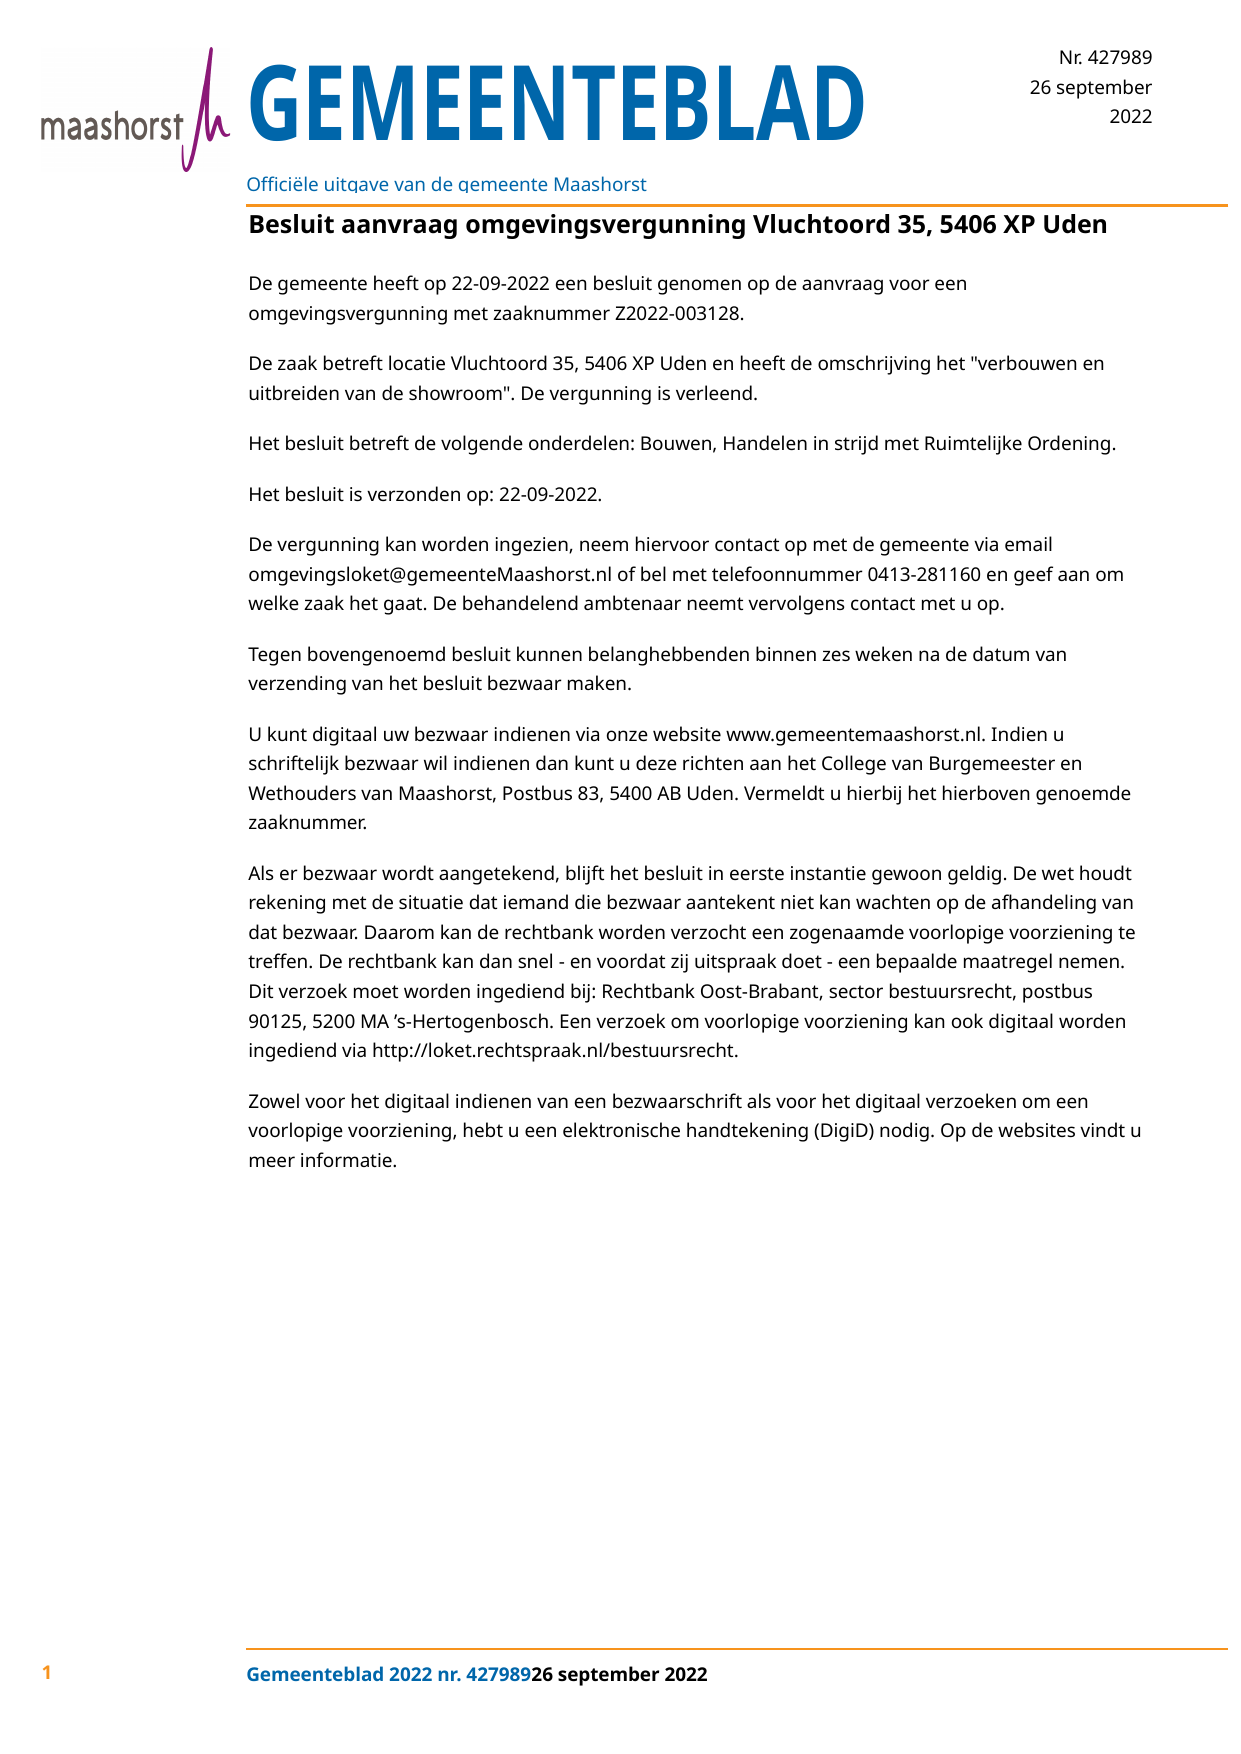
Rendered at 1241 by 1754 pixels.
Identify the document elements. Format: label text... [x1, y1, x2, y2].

text Besluit aanvraag omgevingsvergunning Vluchtoord 35, 5406 XP Uden [248, 207, 1152, 241]
text U kunt digitaal uw bezwaar indienen via onze website www.gemeentemaashorst.nl. Indien u schriftelijk bezwaar wil indienen dan kunt u deze richten aan het College van Burgemeester en Wethouders van Maashorst, Postbus 83, 5400 AB Uden. Vermeldt u hierbij het hierboven genoemde zaaknummer. [248, 721, 1152, 835]
text Tegen bovengenoemd besluit kunnen belanghebbenden binnen zes weken na de datum van verzending van het besluit bezwaar maken. [248, 641, 1152, 696]
picture [41, 47, 231, 172]
text Zowel voor het digitaal indienen van een bezwaarschrift als voor het digitaal verzoeken om een voorlopige voorziening, hebt u een elektronische handtekening (DigiD) nodig. Op de websites vindt u meer informatie. [248, 1088, 1152, 1173]
text Het besluit betreft de volgende onderdelen: Bouwen, Handelen in strijd met Ruimtelijke Ordening. [248, 430, 1152, 456]
text Het besluit is verzonden op: 22-09-2022. [248, 481, 1152, 506]
text De zaak betreft locatie Vluchtoord 35, 5406 XP Uden en heeft de omschrijving het "verbouwen en uitbreiden van de showroom". De vergunning is verleend. [248, 350, 1152, 406]
text De vergunning kan worden ingezien, neem hiervoor contact op met de gemeente via email omgevingsloket@gemeenteMaashorst.nl of bel met telefoonnummer 0413-281160 en geef aan om welke zaak het gaat. De behandelend ambtenaar neemt vervolgens contact met u op. [248, 531, 1152, 616]
text De gemeente heeft op 22-09-2022 een besluit genomen op de aanvraag voor een omgevingsvergunning met zaaknummer Z2022-003128. [248, 270, 1152, 326]
text Als er bezwaar wordt aangetekend, blijft het besluit in eerste instantie gewoon geldig. De wet houdt rekening met de situatie dat iemand die bezwaar aantekent niet kan wachten op de afhandeling van dat bezwaar. Daarom kan de rechtbank worden verzocht een zogenaamde voorlopige voorziening te treffen. De rechtbank kan dan snel - en voordat zij uitspraak doet - een bepaalde maatregel nemen. Dit verzoek moet worden ingediend bij: Rechtbank Oost-Brabant, sector bestuursrecht, postbus 90125, 5200 MA ’s-Hertogenbosch. Een verzoek om voorlopige voorziening kan ook digitaal worden ingediend via http://loket.rechtspraak.nl/bestuursrecht. [248, 860, 1152, 1063]
